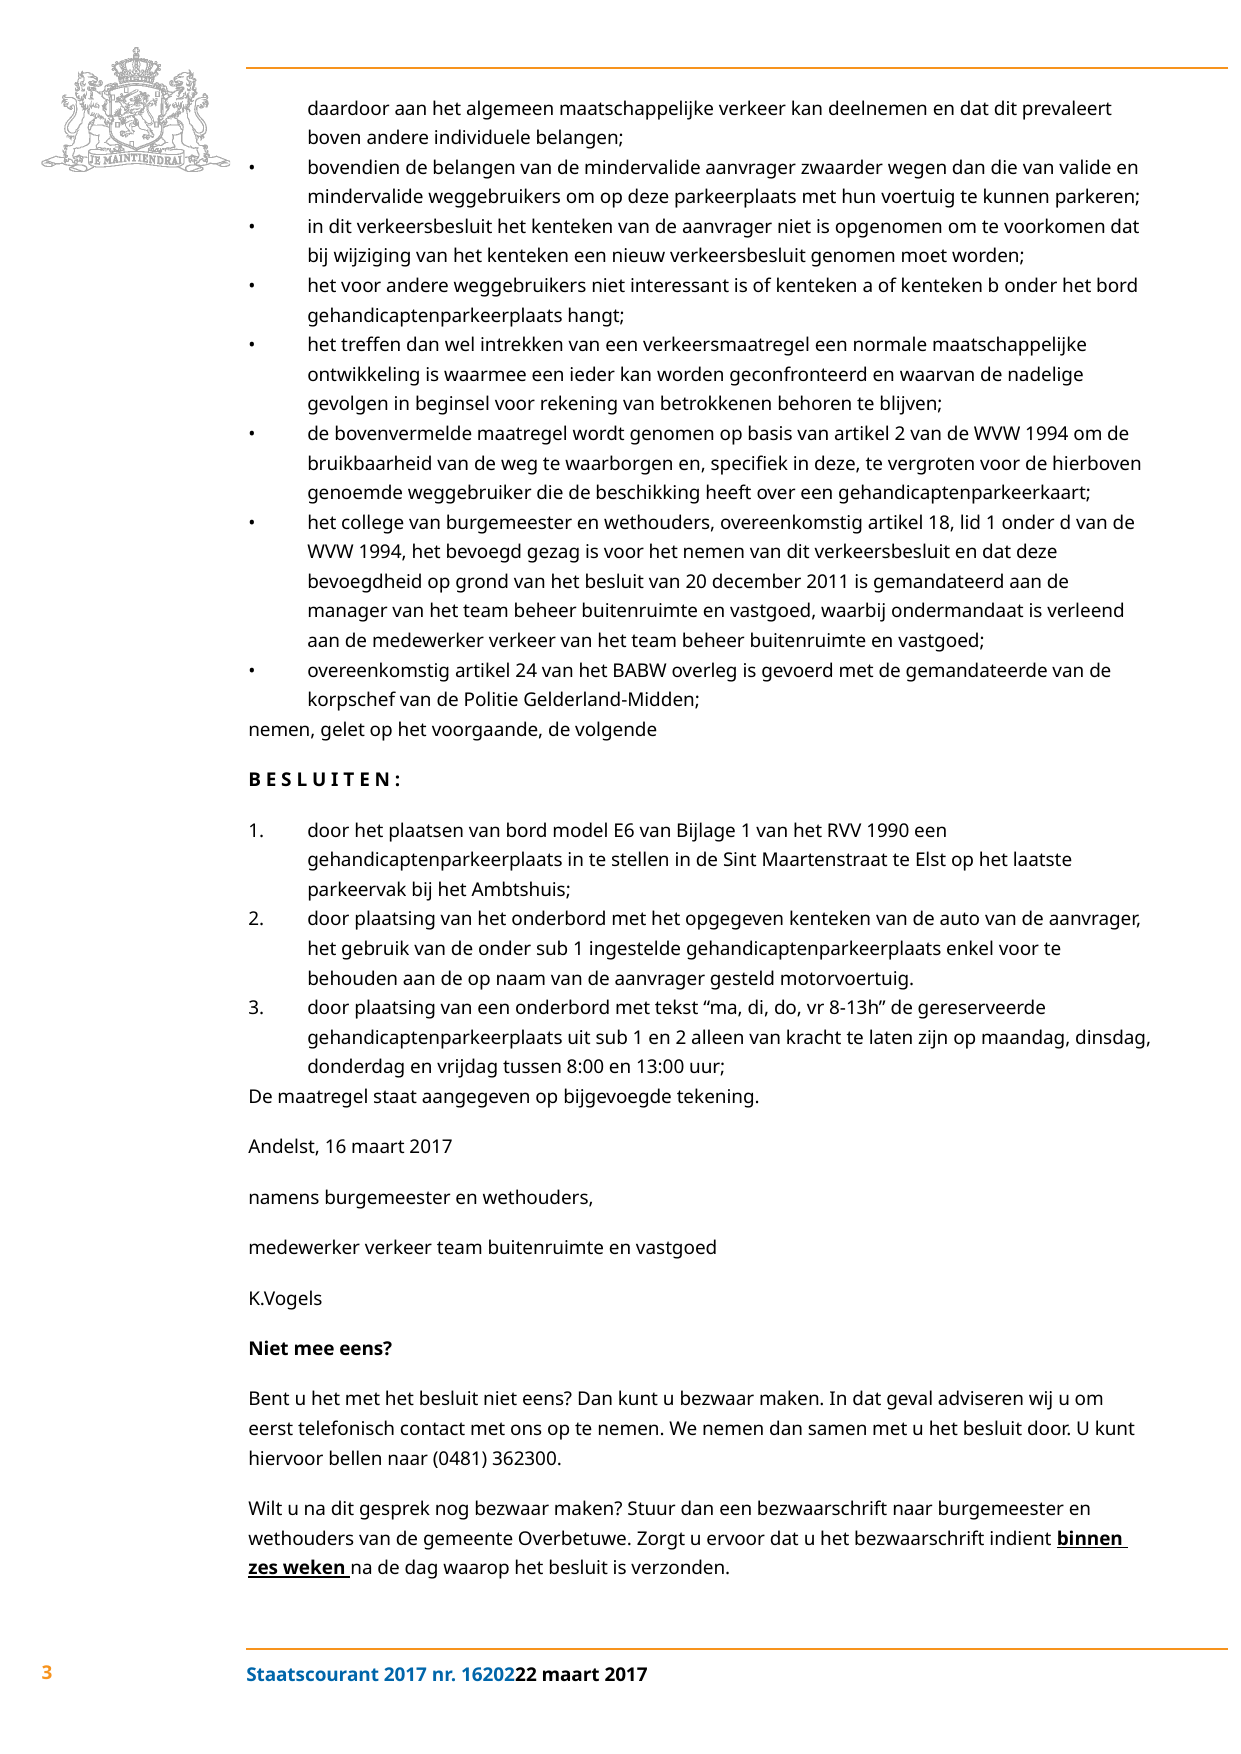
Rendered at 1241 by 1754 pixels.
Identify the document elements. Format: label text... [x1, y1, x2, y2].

list overeenkomstig artikel 24 van het BABW overleg is gevoerd met de gemandateerde van de korpschef van de Politie Gelderland-Midden; [248, 657, 1152, 712]
picture [41, 47, 231, 172]
list door plaatsing van een onderbord met tekst “ma, di, do, vr 8-13h” de gereserveerde gehandicaptenparkeerplaats uit sub 1 en 2 alleen van kracht te laten zijn op maandag, dinsdag, donderdag en vrijdag tussen 8:00 en 13:00 uur; [248, 994, 1152, 1079]
list door het plaatsen van bord model E6 van Bijlage 1 van het RVV 1990 een gehandicaptenparkeerplaats in te stellen in de Sint Maartenstraat te Elst op het laatste parkeervak bij het Ambtshuis; [248, 817, 1152, 902]
list het treffen dan wel intrekken van een verkeersmaatregel een normale maatschappelijke ontwikkeling is waarmee een ieder kan worden geconfronteerd en waarvan de nadelige gevolgen in beginsel voor rekening van betrokkenen behoren te blijven; [248, 331, 1152, 416]
text Niet mee eens? [248, 1335, 1152, 1361]
text De maatregel staat aangegeven op bijgevoegde tekening. [248, 1083, 1152, 1109]
text Bent u het met het besluit niet eens? Dan kunt u bezwaar maken. In dat geval adviseren wij u om eerst telefonisch contact met ons op te nemen. We nemen dan samen met u het besluit door. U kunt hiervoor bellen naar (0481) 362300. [248, 1386, 1152, 1471]
list bovendien de belangen van de mindervalide aanvrager zwaarder wegen dan die van valide en mindervalide weggebruikers om op deze parkeerplaats met hun voertuig te kunnen parkeren; [248, 154, 1152, 209]
text Andelst, 16 maart 2017 [248, 1133, 1152, 1159]
text B E S L U I T E N : [248, 766, 1152, 792]
text medewerker verkeer team buitenruimte en vastgoed [248, 1234, 1152, 1260]
list de bovenvermelde maatregel wordt genomen op basis van artikel 2 van de WVW 1994 om de bruikbaarheid van de weg te waarborgen en, specifiek in deze, te vergroten voor de hierboven genoemde weggebruiker die de beschikking heeft over een gehandicaptenparkeerkaart; [248, 420, 1152, 505]
list in dit verkeersbesluit het kenteken van de aanvrager niet is opgenomen om te voorkomen dat bij wijziging van het kenteken een nieuw verkeersbesluit genomen moet worden; [248, 213, 1152, 268]
list daardoor aan het algemeen maatschappelijke verkeer kan deelnemen en dat dit prevaleert boven andere individuele belangen; [248, 95, 1152, 150]
list door plaatsing van het onderbord met het opgegeven kenteken van de auto van de aanvrager, het gebruik van de onder sub 1 ingestelde gehandicaptenparkeerplaats enkel voor te behouden aan de op naam van de aanvrager gesteld motorvoertuig. [248, 906, 1152, 991]
list het college van burgemeester en wethouders, overeenkomstig artikel 18, lid 1 onder d van de WVW 1994, het bevoegd gezag is voor het nemen van dit verkeersbesluit en dat deze bevoegdheid op grond van het besluit van 20 december 2011 is gemandateerd aan de manager van het team beheer buitenruimte en vastgoed, waarbij ondermandaat is verleend aan de medewerker verkeer van het team beheer buitenruimte en vastgoed; [248, 509, 1152, 653]
text K.Vogels [248, 1285, 1152, 1311]
text namens burgemeester en wethouders, [248, 1184, 1152, 1210]
text Wilt u na dit gesprek nog bezwaar maken? Stuur dan een bezwaarschrift naar burgemeester en wethouders van de gemeente Overbetuwe. Zorgt u ervoor dat u het bezwaarschrift indient binnen zes weken na de dag waarop het besluit is verzonden. [248, 1495, 1152, 1580]
text nemen, gelet op het voorgaande, de volgende [248, 716, 1152, 742]
list het voor andere weggebruikers niet interessant is of kenteken a of kenteken b onder het bord gehandicaptenparkeerplaats hangt; [248, 272, 1152, 328]
